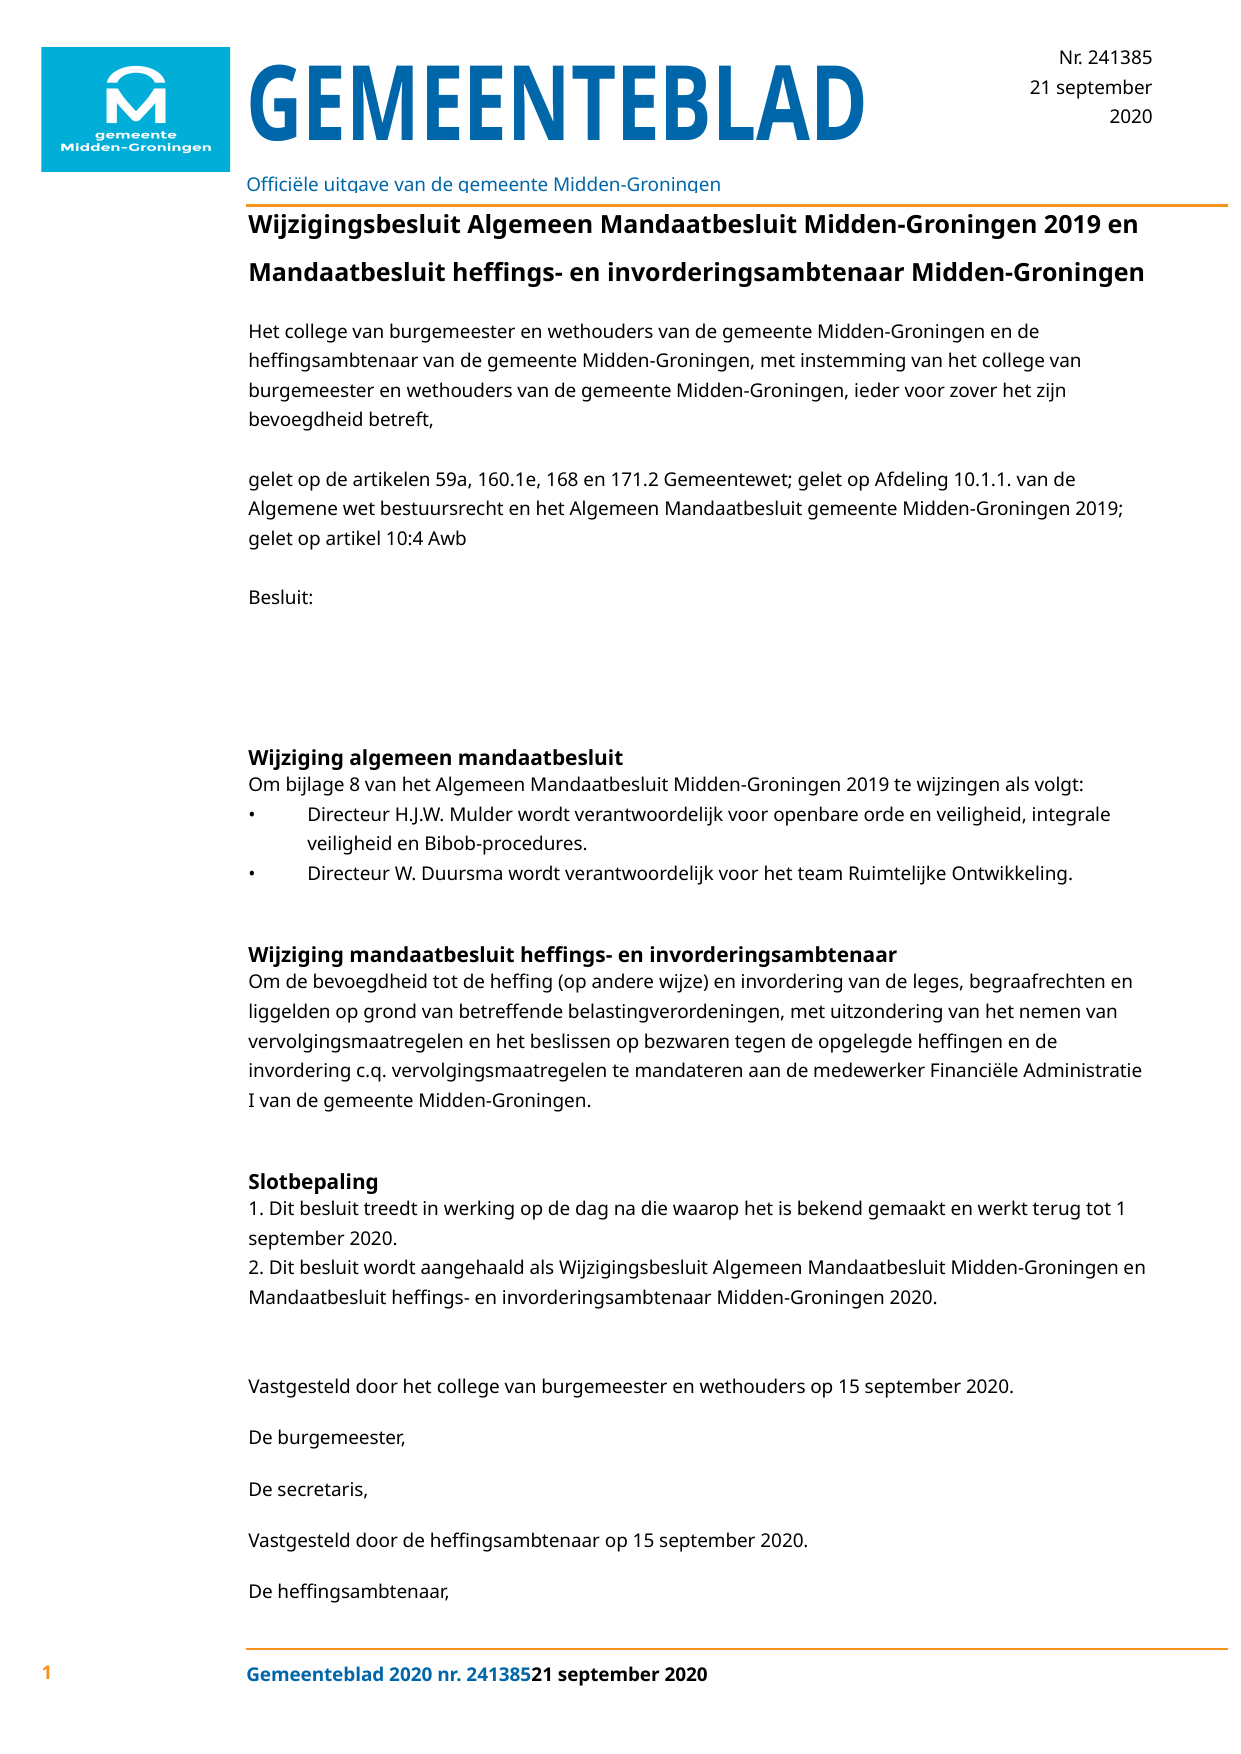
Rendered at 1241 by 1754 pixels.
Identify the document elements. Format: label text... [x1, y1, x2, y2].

text Wijziging mandaatbesluit heffings- en invorderingsambtenaar [248, 940, 1152, 969]
text De heffingsambtenaar, [248, 1579, 1152, 1604]
text Om bijlage 8 van het Algemeen Mandaatbesluit Midden-Groningen 2019 te wijzingen als volgt: [248, 771, 1152, 797]
text 2. Dit besluit wordt aangehaald als Wijzigingsbesluit Algemeen Mandaatbesluit Midden-Groningen en Mandaatbesluit heffings- en invorderingsambtenaar Midden-Groningen 2020. [248, 1254, 1152, 1310]
picture [184, 146, 190, 153]
text Wijziging algemeen mandaatbesluit [248, 743, 1152, 771]
list Directeur H.J.W. Mulder wordt verantwoordelijk voor openbare orde en veiligheid, integrale veiligheid en Bibob-procedures. [248, 801, 1152, 856]
text Vastgesteld door de heffingsambtenaar op 15 september 2020. [248, 1527, 1152, 1553]
picture [107, 89, 165, 122]
text Wijzigingsbesluit Algemeen Mandaatbesluit Midden-Groningen 2019 en Mandaatbesluit heffings- en invorderingsambtenaar Midden-Groningen [248, 207, 1152, 288]
text gelet op de artikelen 59a, 160.1e, 168 en 171.2 Gemeentewet; gelet op Afdeling 10.1.1. van de Algemene wet bestuursrecht en het Algemeen Mandaatbesluit gemeente Midden-Groningen 2019; gelet op artikel 10:4 Awb [248, 466, 1152, 551]
text De burgemeester, [248, 1424, 1152, 1450]
picture [108, 66, 164, 82]
text 1. Dit besluit treedt in werking op de dag na die waarop het is bekend gemaakt en werkt terug tot 1 september 2020. [248, 1195, 1152, 1251]
text Om de bevoegdheid tot de heffing (op andere wijze) en invordering van de leges, begraafrechten en liggelden op grond van betreffende belastingverordeningen, met uitzondering van het nemen van vervolgingsmaatregelen en het beslissen op bezwaren tegen de opgelegde heffingen en de invordering c.q. vervolgingsmaatregelen te mandateren aan de medewerker Financiële Administratie I van de gemeente Midden-Groningen. [248, 969, 1152, 1113]
text Besluit: [248, 584, 1152, 610]
list Directeur W. Duursma wordt verantwoordelijk voor het team Ruimtelijke Ontwikkeling. [248, 860, 1152, 886]
text Slotbepaling [248, 1167, 1152, 1195]
text Vastgesteld door het college van burgemeester en wethouders op 15 september 2020. [248, 1373, 1152, 1399]
text De secretaris, [248, 1476, 1152, 1502]
text Het college van burgemeester en wethouders van de gemeente Midden-Groningen en de heffingsambtenaar van de gemeente Midden-Groningen, met instemming van het college van burgemeester en wethouders van de gemeente Midden-Groningen, ieder voor zover het zijn bevoegdheid betreft, [248, 318, 1152, 432]
